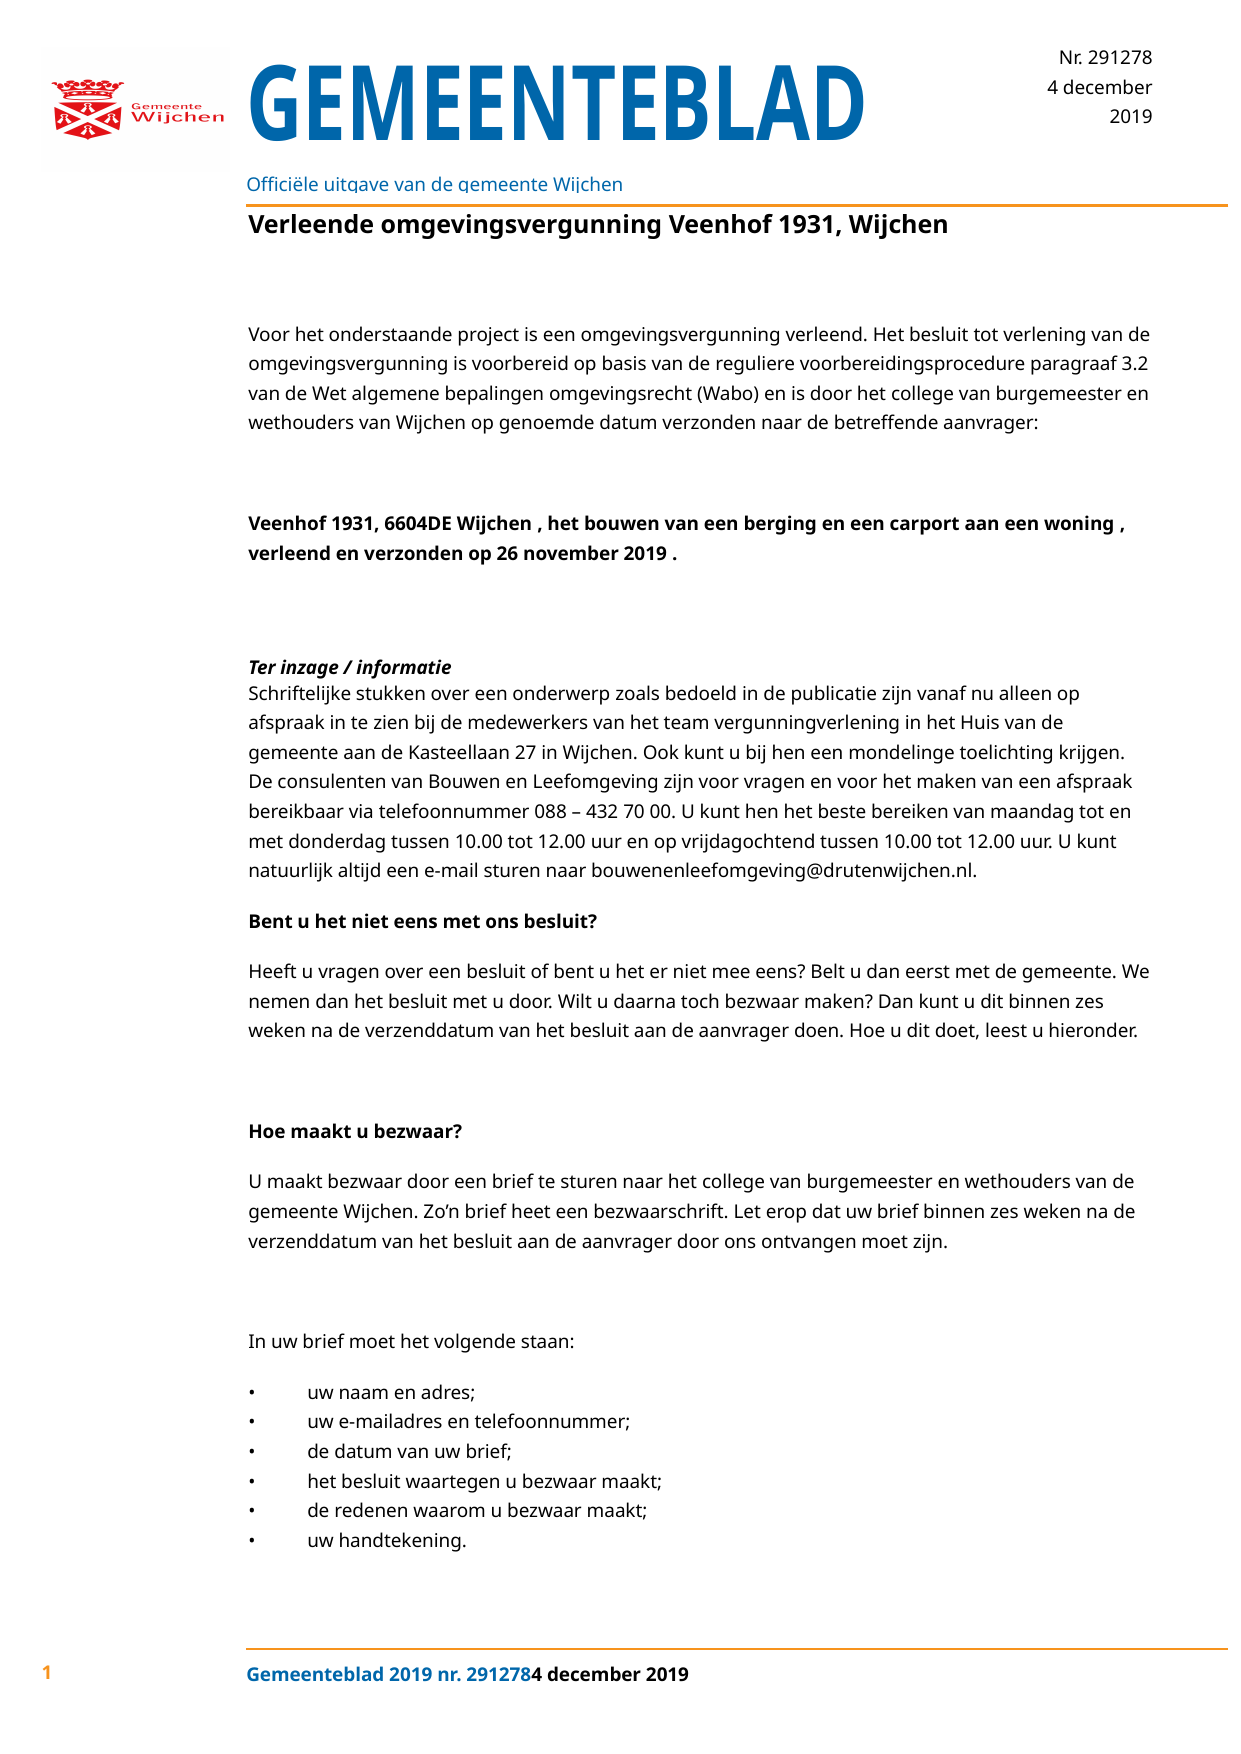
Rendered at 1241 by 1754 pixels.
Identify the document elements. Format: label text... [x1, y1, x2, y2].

text Hoe maakt u bezwaar? [248, 1118, 1152, 1144]
text Voor het onderstaande project is een omgevingsvergunning verleend. Het besluit tot verlening van de omgevingsvergunning is voorbereid op basis van de reguliere voorbereidingsprocedure paragraaf 3.2 van de Wet algemene bepalingen omgevingsrecht (Wabo) en is door het college van burgemeester en wethouders van Wijchen op genoemde datum verzonden naar de betreffende aanvrager: [248, 321, 1152, 435]
text In uw brief moet het volgende staan: [248, 1329, 1152, 1354]
text Schriftelijke stukken over een onderwerp zoals bedoeld in de publicatie zijn vanaf nu alleen op afspraak in te zien bij de medewerkers van het team vergunningverlening in het Huis van de gemeente aan de Kasteellaan 27 in Wijchen. Ook kunt u bij hen een mondelinge toelichting krijgen. De consulenten van Bouwen en Leefomgeving zijn voor vragen en voor het maken van een afspraak bereikbaar via telefoonnummer 088 – 432 70 00. U kunt hen het beste bereiken van maandag tot en met donderdag tussen 10.00 tot 12.00 uur en op vrijdagochtend tussen 10.00 tot 12.00 uur. U kunt natuurlijk altijd een e-mail sturen naar bouwenenleefomgeving@drutenwijchen.nl. [248, 680, 1152, 883]
text Heeft u vragen over een besluit of bent u het er niet mee eens? Belt u dan eerst met de gemeente. We nemen dan het besluit met u door. Wilt u daarna toch bezwaar maken? Dan kunt u dit binnen zes weken na de verzenddatum van het besluit aan de aanvrager doen. Hoe u dit doet, leest u hieronder. [248, 958, 1152, 1043]
list de redenen waarom u bezwaar maakt; [248, 1497, 1152, 1523]
text U maakt bezwaar door een brief te sturen naar het college van burgemeester en wethouders van de gemeente Wijchen. Zo’n brief heet een bezwaarschrift. Let erop dat uw brief binnen zes weken na de verzenddatum van het besluit aan de aanvrager door ons ontvangen moet zijn. [248, 1169, 1152, 1254]
text Bent u het niet eens met ons besluit? [248, 908, 1152, 934]
list uw e-mailadres en telefoonnummer; [248, 1409, 1152, 1434]
picture [41, 47, 231, 172]
text Verleende omgevingsvergunning Veenhof 1931, Wijchen [248, 207, 1152, 241]
list uw handtekening. [248, 1527, 1152, 1553]
text Veenhof 1931, 6604DE Wijchen , het bouwen van een berging en een carport aan een woning , verleend en verzonden op 26 november 2019 . [248, 510, 1152, 566]
list de datum van uw brief; [248, 1438, 1152, 1464]
list uw naam en adres; [248, 1379, 1152, 1405]
list het besluit waartegen u bezwaar maakt; [248, 1468, 1152, 1494]
text Ter inzage / informatie [248, 654, 1152, 680]
